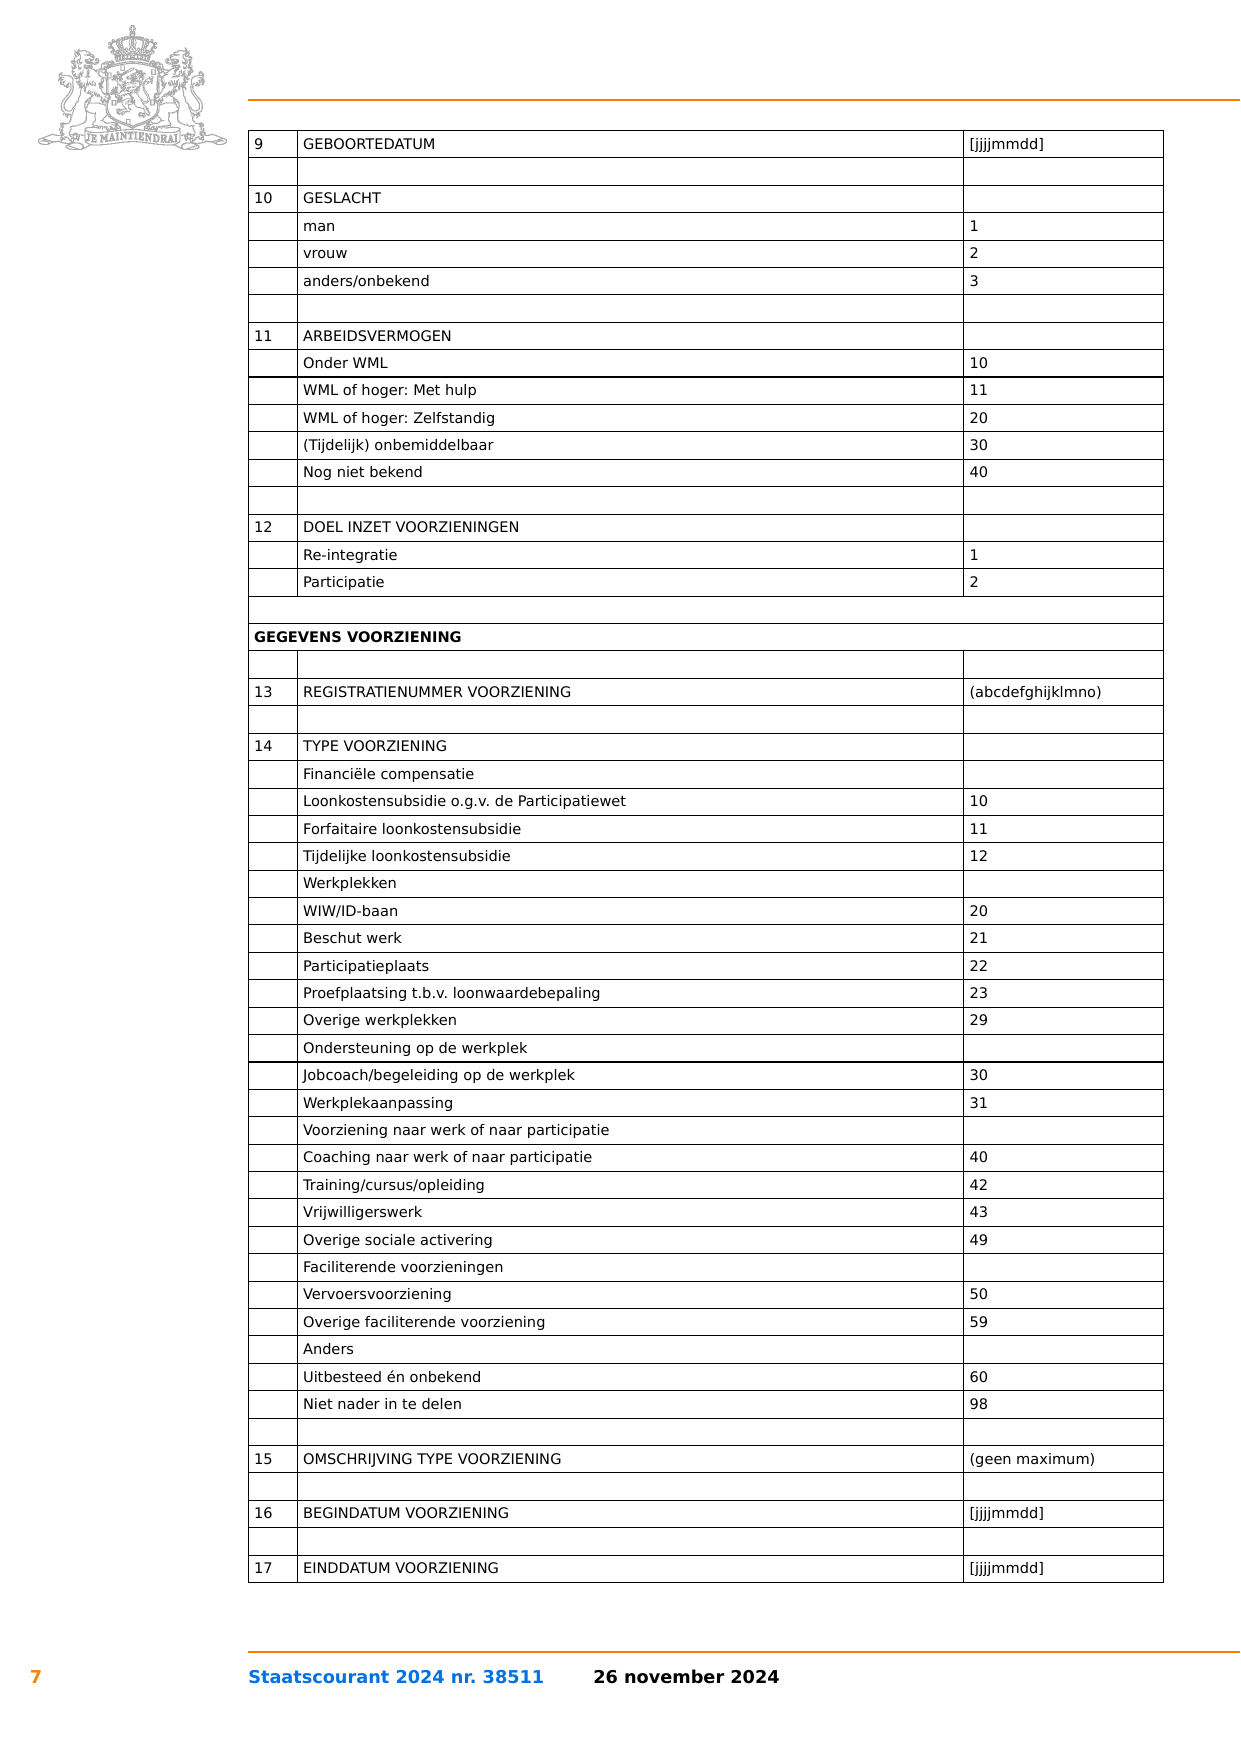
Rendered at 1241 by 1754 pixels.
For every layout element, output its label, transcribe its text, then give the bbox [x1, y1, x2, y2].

table_cell Ondersteuning op de werkplek [298, 1035, 963, 1061]
table_cell [249, 1254, 297, 1281]
table_cell 1 [964, 542, 1163, 568]
table_cell [jjjjmmdd] [964, 131, 1163, 157]
table_cell [249, 597, 1163, 623]
table_cell 29 [964, 1008, 1163, 1034]
table_cell [298, 158, 963, 185]
table_cell [249, 843, 297, 869]
table_cell Re-integratie [298, 542, 963, 568]
table_cell Jobcoach/begeleiding op de werkplek [298, 1063, 963, 1089]
table_cell ARBEIDSVERMOGEN [298, 323, 963, 349]
table_cell Anders [298, 1336, 963, 1363]
table_cell [964, 706, 1163, 733]
table_cell [964, 515, 1163, 541]
table_cell [249, 1117, 297, 1143]
table_cell Overige faciliterende voorziening [298, 1309, 963, 1335]
table_cell 43 [964, 1199, 1163, 1226]
table_cell Uitbesteed én onbekend [298, 1364, 963, 1390]
table_cell (abcdefghijklmno) [964, 679, 1163, 705]
table_cell [249, 871, 297, 897]
table_cell Financiële compensatie [298, 761, 963, 787]
table_cell [249, 980, 297, 1007]
table_cell [298, 651, 963, 678]
table_cell [249, 953, 297, 979]
table_cell [249, 1227, 297, 1253]
table_cell WML of hoger: Zelfstandig [298, 405, 963, 431]
table_cell Participatieplaats [298, 953, 963, 979]
table_cell [249, 1145, 297, 1171]
table_cell Training/cursus/opleiding [298, 1172, 963, 1198]
table_cell [964, 1419, 1163, 1445]
table_cell Overige werkplekken [298, 1008, 963, 1034]
table_cell [249, 350, 297, 376]
table_cell [298, 487, 963, 513]
table_cell 30 [964, 432, 1163, 459]
table_cell OMSCHRIJVING TYPE VOORZIENING [298, 1446, 963, 1472]
table_cell [298, 295, 963, 322]
table_cell Vrijwilligerswerk [298, 1199, 963, 1226]
table_cell 14 [249, 734, 297, 760]
table_cell [249, 487, 297, 513]
table_cell man [298, 213, 963, 239]
table_cell [249, 213, 297, 239]
table_cell 60 [964, 1364, 1163, 1390]
table_cell [249, 925, 297, 952]
table_cell Werkplekaanpassing [298, 1090, 963, 1116]
table_cell [249, 1035, 297, 1061]
table_cell Faciliterende voorzieningen [298, 1254, 963, 1281]
table_cell [298, 1528, 963, 1554]
table_cell EINDDATUM VOORZIENING [298, 1556, 963, 1582]
table_cell WML of hoger: Met hulp [298, 378, 963, 404]
table_cell Vervoersvoorziening [298, 1282, 963, 1308]
table_cell [249, 569, 297, 596]
table_cell GESLACHT [298, 186, 963, 212]
table_cell 10 [964, 350, 1163, 376]
table_cell 1 [964, 213, 1163, 239]
table_cell BEGINDATUM VOORZIENING [298, 1501, 963, 1527]
table_cell 30 [964, 1063, 1163, 1089]
table_cell [249, 378, 297, 404]
table_cell 9 [249, 131, 297, 157]
table_cell [249, 1528, 297, 1554]
table_cell 31 [964, 1090, 1163, 1116]
table_cell Loonkostensubsidie o.g.v. de Participatiewet [298, 789, 963, 815]
table_cell [249, 898, 297, 924]
table_cell [249, 1282, 297, 1308]
table_cell (Tijdelijk) onbemiddelbaar [298, 432, 963, 459]
table_cell REGISTRATIENUMMER VOORZIENING [298, 679, 963, 705]
table_cell Voorziening naar werk of naar participatie [298, 1117, 963, 1143]
table_cell 59 [964, 1309, 1163, 1335]
table_cell 11 [964, 378, 1163, 404]
table_cell [249, 1199, 297, 1226]
table_cell Niet nader in te delen [298, 1391, 963, 1417]
table_cell [964, 158, 1163, 185]
table_cell Forfaitaire loonkostensubsidie [298, 816, 963, 842]
table_cell [249, 1391, 297, 1417]
table_cell [249, 241, 297, 267]
table_cell 12 [249, 515, 297, 541]
table_cell 50 [964, 1282, 1163, 1308]
table_cell [249, 1473, 297, 1500]
table_cell GEGEVENS VOORZIENING [249, 624, 1163, 650]
table_cell TYPE VOORZIENING [298, 734, 963, 760]
table_cell Proefplaatsing t.b.v. loonwaardebepaling [298, 980, 963, 1007]
table_cell Overige sociale activering [298, 1227, 963, 1253]
table_cell 13 [249, 679, 297, 705]
table_cell Tijdelijke loonkostensubsidie [298, 843, 963, 869]
table_cell 21 [964, 925, 1163, 952]
table_cell [249, 1008, 297, 1034]
table_cell Participatie [298, 569, 963, 596]
table_cell [964, 761, 1163, 787]
table_cell 20 [964, 405, 1163, 431]
table_cell [249, 1309, 297, 1335]
table_cell 16 [249, 1501, 297, 1527]
table_cell [298, 1419, 963, 1445]
table_cell [249, 789, 297, 815]
table_cell 10 [964, 789, 1163, 815]
table_cell 23 [964, 980, 1163, 1007]
table_cell 3 [964, 268, 1163, 294]
table_cell [249, 706, 297, 733]
table_cell [jjjjmmdd] [964, 1556, 1163, 1582]
table_cell [964, 1035, 1163, 1061]
table_cell 17 [249, 1556, 297, 1582]
table_cell Nog niet bekend [298, 460, 963, 486]
table_cell (geen maximum) [964, 1446, 1163, 1472]
table_cell anders/onbekend [298, 268, 963, 294]
table_cell Beschut werk [298, 925, 963, 952]
table_cell [964, 871, 1163, 897]
table_cell [964, 1254, 1163, 1281]
table_cell 42 [964, 1172, 1163, 1198]
table_cell [249, 460, 297, 486]
table_cell 11 [249, 323, 297, 349]
table_cell 2 [964, 569, 1163, 596]
table_cell DOEL INZET VOORZIENINGEN [298, 515, 963, 541]
table_cell 2 [964, 241, 1163, 267]
table_cell [964, 487, 1163, 513]
table_cell 10 [249, 186, 297, 212]
table_cell [249, 816, 297, 842]
table_cell [964, 323, 1163, 349]
table_cell [249, 542, 297, 568]
table_cell [964, 734, 1163, 760]
table_cell [964, 1473, 1163, 1500]
table_cell [249, 1419, 297, 1445]
picture [38, 25, 227, 150]
table_cell [249, 405, 297, 431]
table_cell [249, 1336, 297, 1363]
table_cell Werkplekken [298, 871, 963, 897]
table_cell Coaching naar werk of naar participatie [298, 1145, 963, 1171]
table_cell [249, 1090, 297, 1116]
table_cell 40 [964, 460, 1163, 486]
table_cell [298, 1473, 963, 1500]
table_cell [249, 761, 297, 787]
table_cell 49 [964, 1227, 1163, 1253]
table_cell 20 [964, 898, 1163, 924]
table_cell 98 [964, 1391, 1163, 1417]
table_cell [249, 1172, 297, 1198]
table_cell [964, 295, 1163, 322]
table_cell 15 [249, 1446, 297, 1472]
table_cell [964, 1528, 1163, 1554]
table_cell [249, 651, 297, 678]
table_cell vrouw [298, 241, 963, 267]
table_cell [249, 1364, 297, 1390]
table_cell [964, 651, 1163, 678]
table_cell [964, 1117, 1163, 1143]
table_cell 11 [964, 816, 1163, 842]
table_cell WIW/ID-baan [298, 898, 963, 924]
table_cell [249, 268, 297, 294]
table_cell [249, 295, 297, 322]
table_cell Onder WML [298, 350, 963, 376]
table_cell [964, 1336, 1163, 1363]
table_cell [249, 1063, 297, 1089]
table_cell 22 [964, 953, 1163, 979]
table_cell [298, 706, 963, 733]
table_cell [964, 186, 1163, 212]
table_cell [249, 432, 297, 459]
table_cell GEBOORTEDATUM [298, 131, 963, 157]
table_cell [jjjjmmdd] [964, 1501, 1163, 1527]
table_cell 40 [964, 1145, 1163, 1171]
table_cell [249, 158, 297, 185]
table_cell 12 [964, 843, 1163, 869]
